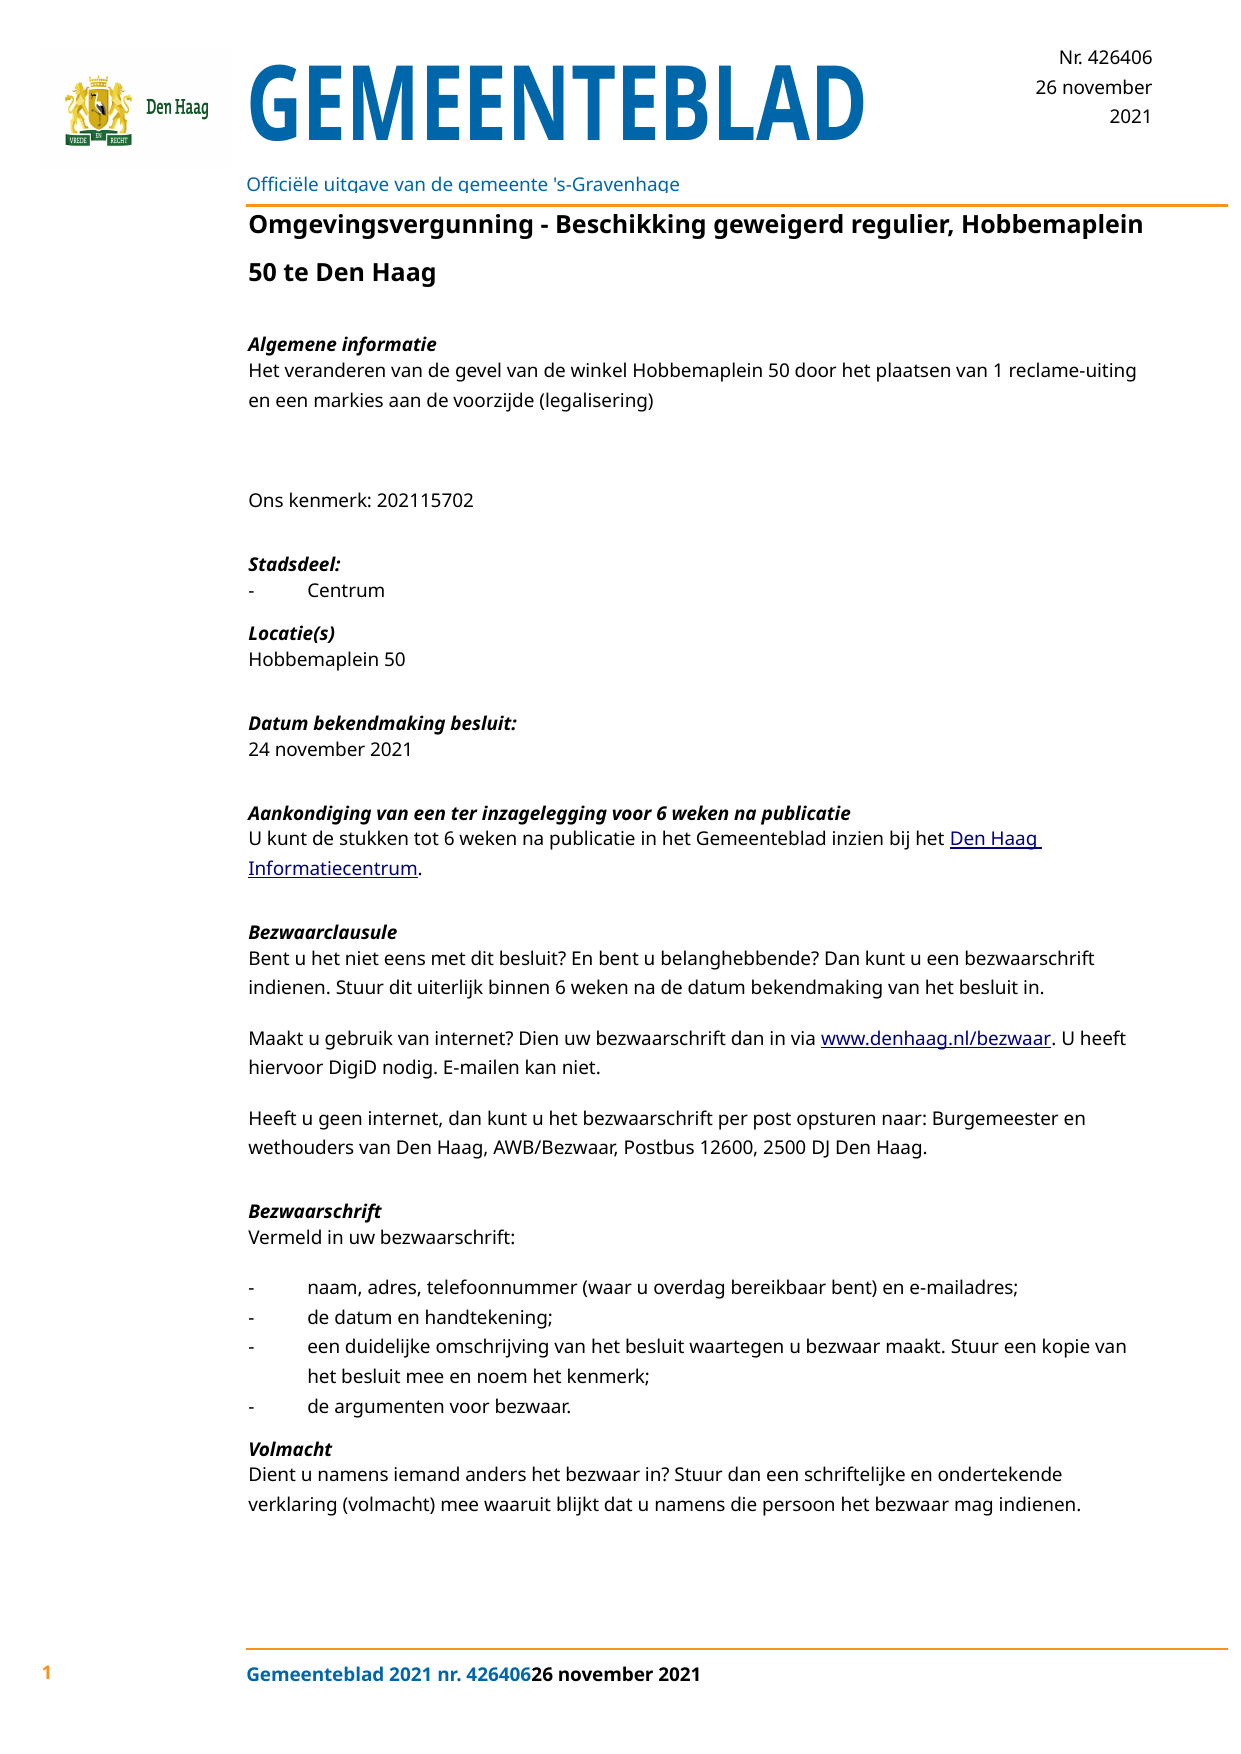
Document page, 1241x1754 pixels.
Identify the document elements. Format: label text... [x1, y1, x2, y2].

list Centrum [248, 577, 1152, 603]
text Datum bekendmaking besluit: [248, 710, 1152, 736]
list een duidelijke omschrijving van het besluit waartegen u bezwaar maakt. Stuur een kopie van het besluit mee en noem het kenmerk; [248, 1334, 1152, 1389]
text Dient u namens iemand anders het bezwaar in? Stuur dan een schriftelijke en ondertekende verklaring (volmacht) mee waaruit blijkt dat u namens die persoon het bezwaar mag indienen. [248, 1462, 1152, 1517]
text Maakt u gebruik van internet? Dien uw bezwaarschrift dan in via www.denhaag.nl/bezwaar. U heeft hiervoor DigiD nodig. E-mailen kan niet. [248, 1025, 1152, 1080]
text Hobbemaplein 50 [248, 646, 1152, 672]
text Bent u het niet eens met dit besluit? En bent u belanghebbende? Dan kunt u een bezwaarschrift indienen. Stuur dit uiterlijk binnen 6 weken na de datum bekendmaking van het besluit in. [248, 945, 1152, 1000]
list naam, adres, telefoonnummer (waar u overdag bereikbaar bent) en e-mailadres; [248, 1274, 1152, 1300]
text Locatie(s) [248, 620, 1152, 646]
text Vermeld in uw bezwaarschrift: [248, 1224, 1152, 1250]
picture [41, 47, 231, 172]
list de argumenten voor bezwaar. [248, 1393, 1152, 1418]
text Bezwaarschrift [248, 1198, 1152, 1224]
text Aankondiging van een ter inzagelegging voor 6 weken na publicatie [248, 800, 1152, 826]
text 24 november 2021 [248, 736, 1152, 762]
text Ons kenmerk: 202115702 [248, 488, 1152, 513]
text Volmacht [248, 1436, 1152, 1462]
list de datum en handtekening; [248, 1304, 1152, 1330]
text Stadsdeel: [248, 552, 1152, 577]
text Omgevingsvergunning - Beschikking geweigerd regulier, Hobbemaplein 50 te Den Haag [248, 207, 1152, 288]
text Heeft u geen internet, dan kunt u het bezwaarschrift per post opsturen naar: Burgemeester en wethouders van Den Haag, AWB/Bezwaar, Postbus 12600, 2500 DJ Den Haag. [248, 1105, 1152, 1160]
text U kunt de stukken tot 6 weken na publicatie in het Gemeenteblad inzien bij het Den Haag Informatiecentrum. [248, 826, 1152, 881]
text Bezwaarclausule [248, 919, 1152, 945]
text Algemene informatie [248, 331, 1152, 357]
text Het veranderen van de gevel van de winkel Hobbemaplein 50 door het plaatsen van 1 reclame-uiting en een markies aan de voorzijde (legalisering) [248, 357, 1152, 412]
